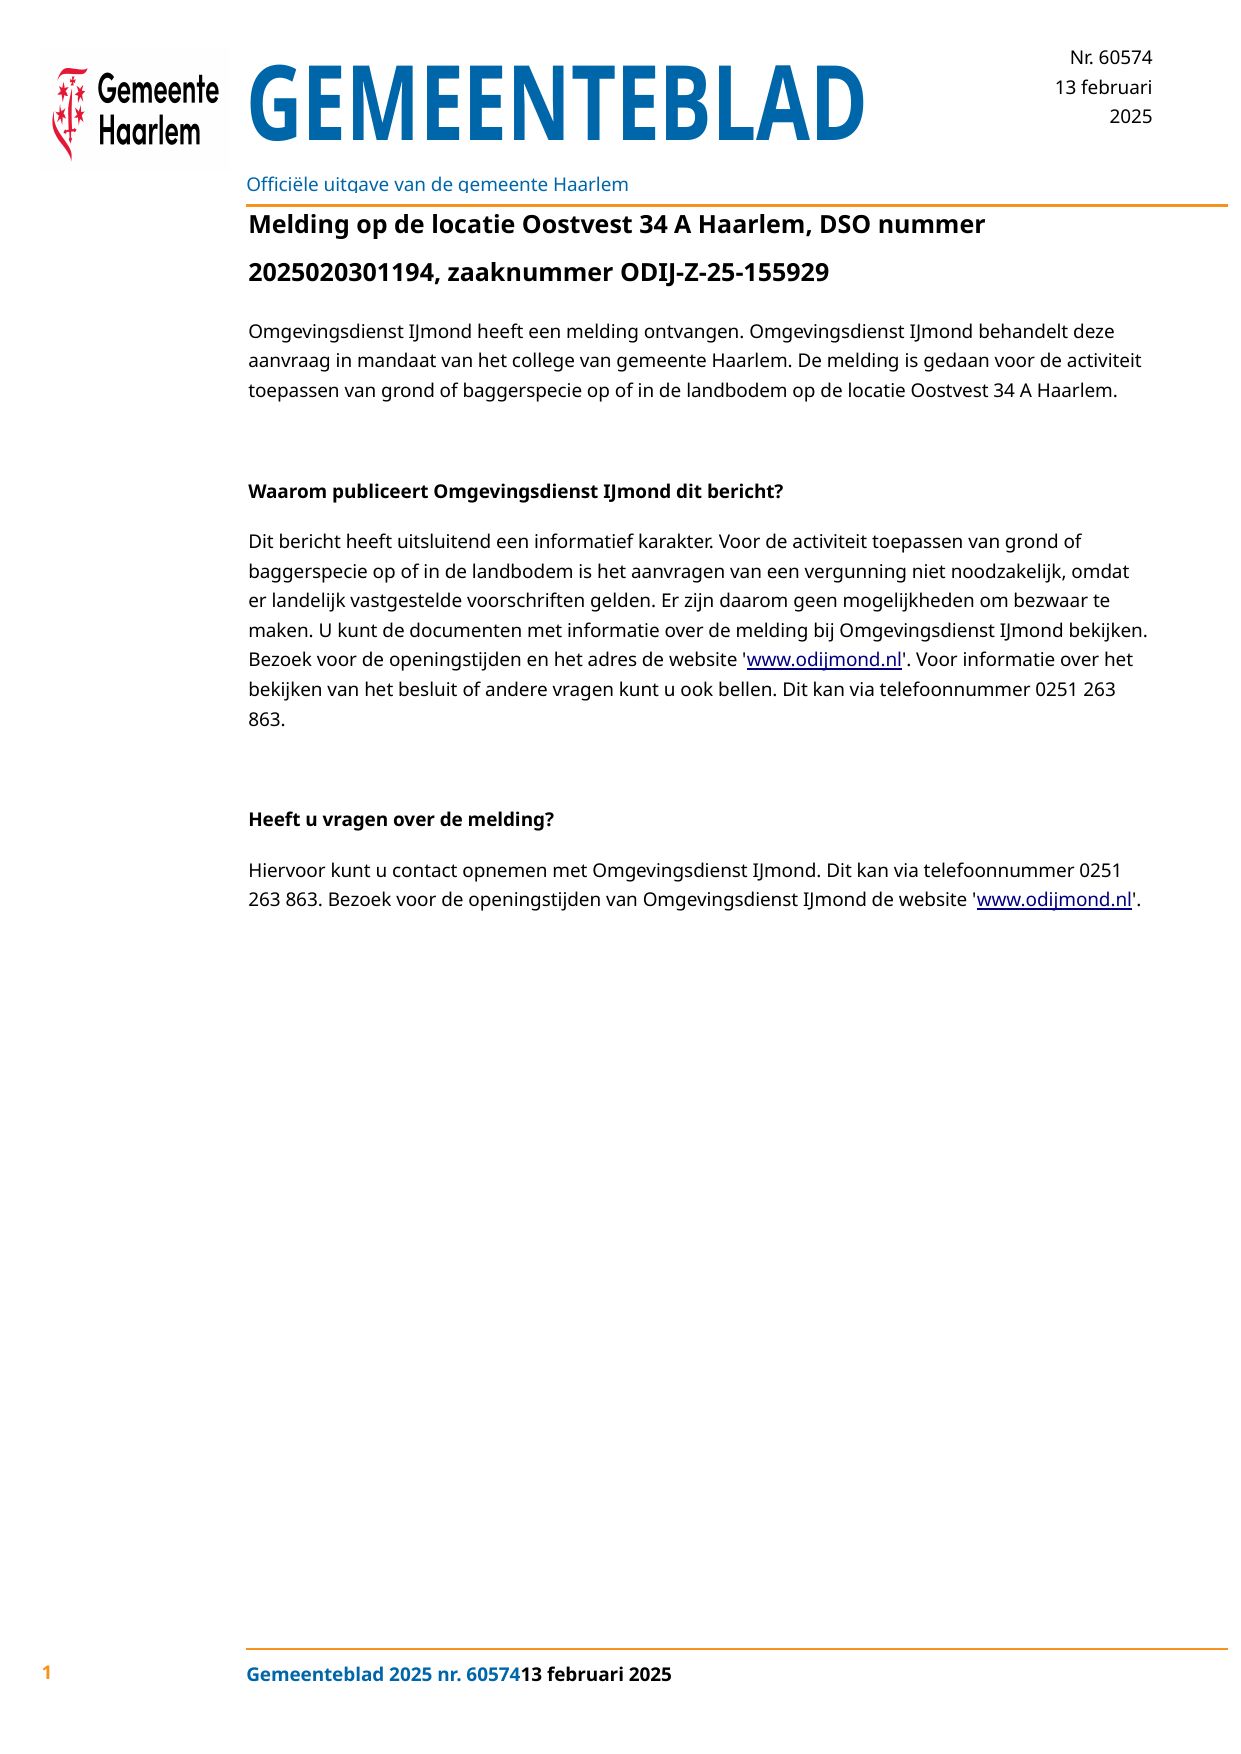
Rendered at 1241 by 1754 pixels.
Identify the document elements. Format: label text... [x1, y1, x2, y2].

text Melding op de locatie Oostvest 34 A Haarlem, DSO nummer 2025020301194, zaaknummer ODIJ-Z-25-155929 [248, 207, 1152, 288]
text Waarom publiceert Omgevingsdienst IJmond dit bericht? [248, 478, 1152, 504]
picture [41, 47, 231, 172]
text Dit bericht heeft uitsluitend een informatief karakter. Voor de activiteit toepassen van grond of baggerspecie op of in de landbodem is het aanvragen van een vergunning niet noodzakelijk, omdat er landelijk vastgestelde voorschriften gelden. Er zijn daarom geen mogelijkheden om bezwaar te maken. U kunt de documenten met informatie over de melding bij Omgevingsdienst IJmond bekijken. Bezoek voor de openingstijden en het adres de website 'www.odijmond.nl'. Voor informatie over het bekijken van het besluit of andere vragen kunt u ook bellen. Dit kan via telefoonnummer 0251 263 863. [248, 528, 1152, 732]
text Hiervoor kunt u contact opnemen met Omgevingsdienst IJmond. Dit kan via telefoonnummer 0251 263 863. Bezoek voor de openingstijden van Omgevingsdienst IJmond de website 'www.odijmond.nl'. [248, 857, 1152, 912]
text Heeft u vragen over de melding? [248, 807, 1152, 832]
text Omgevingsdienst IJmond heeft een melding ontvangen. Omgevingsdienst IJmond behandelt deze aanvraag in mandaat van het college van gemeente Haarlem. De melding is gedaan voor de activiteit toepassen van grond of baggerspecie op of in de landbodem op de locatie Oostvest 34 A Haarlem. [248, 318, 1152, 403]
